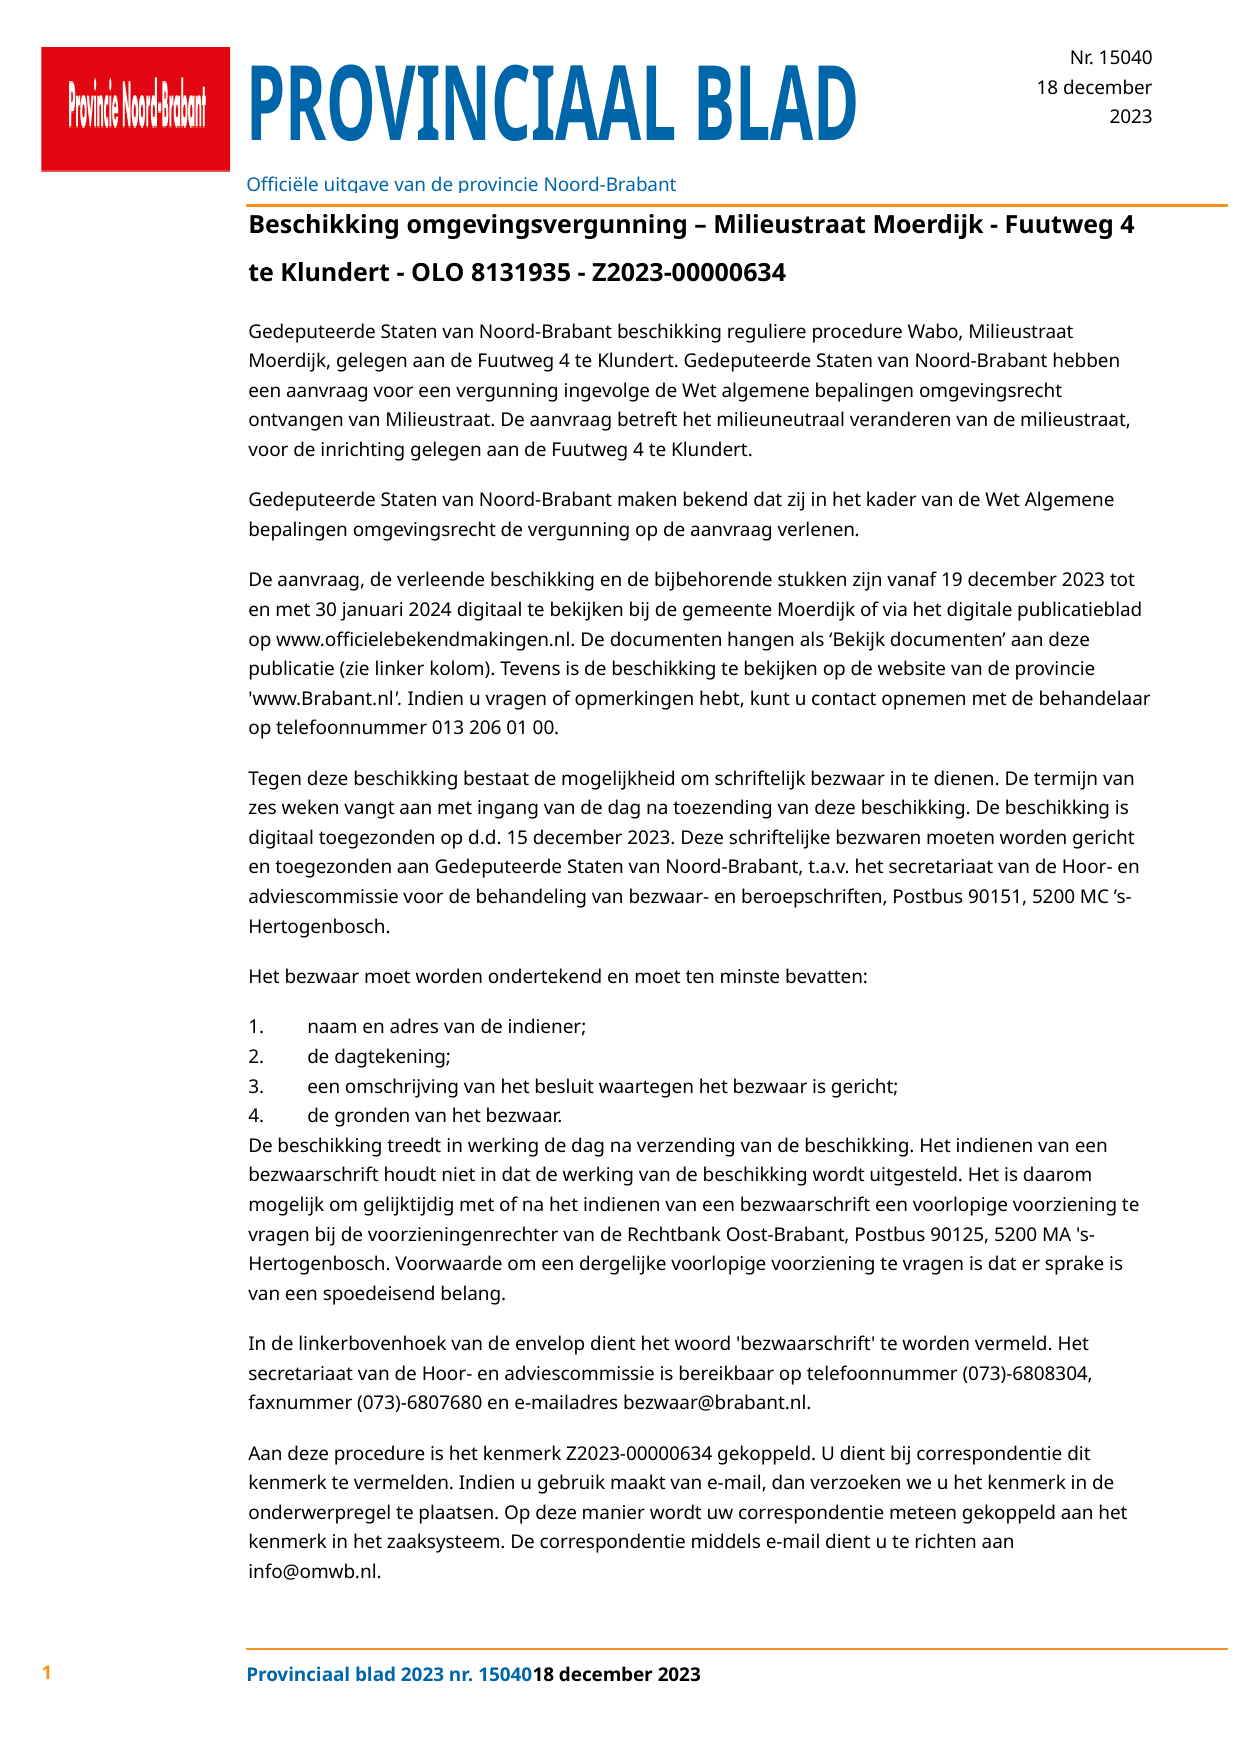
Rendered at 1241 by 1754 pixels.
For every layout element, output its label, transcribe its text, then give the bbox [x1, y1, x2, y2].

text In de linkerbovenhoek van de envelop dient het woord 'bezwaarschrift' te worden vermeld. Het secretariaat van de Hoor- en adviescommissie is bereikbaar op telefoonnummer (073)-6808304, faxnummer (073)-6807680 en e-mailadres bezwaar@brabant.nl. [248, 1330, 1152, 1415]
picture [41, 47, 231, 172]
text Beschikking omgevingsvergunning – Milieustraat Moerdijk - Fuutweg 4 te Klundert - OLO 8131935 - Z2023-00000634 [248, 207, 1152, 288]
text Aan deze procedure is het kenmerk Z2023-00000634 gekoppeld. U dient bij correspondentie dit kenmerk te vermelden. Indien u gebruik maakt van e-mail, dan verzoeken we u het kenmerk in de onderwerpregel te plaatsen. Op deze manier wordt uw correspondentie meteen gekoppeld aan het kenmerk in het zaaksysteem. De correspondentie middels e-mail dient u te richten aan info@omwb.nl. [248, 1440, 1152, 1584]
text Tegen deze beschikking bestaat de mogelijkheid om schriftelijk bezwaar in te dienen. De termijn van zes weken vangt aan met ingang van de dag na toezending van deze beschikking. De beschikking is digitaal toegezonden op d.d. 15 december 2023. Deze schriftelijke bezwaren moeten worden gericht en toegezonden aan Gedeputeerde Staten van Noord-Brabant, t.a.v. het secretariaat van de Hoor- en adviescommissie voor de behandeling van bezwaar- en beroepschriften, Postbus 90151, 5200 MC ’s-Hertogenbosch. [248, 765, 1152, 939]
list de dagtekening; [248, 1043, 1152, 1069]
text De aanvraag, de verleende beschikking en de bijbehorende stukken zijn vanaf 19 december 2023 tot en met 30 januari 2024 digitaal te bekijken bij de gemeente Moerdijk of via het digitale publicatieblad op www.officielebekendmakingen.nl. De documenten hangen als ‘Bekijk documenten’ aan deze publicatie (zie linker kolom). Tevens is de beschikking te bekijken op de website van de provincie 'www.Brabant.nl'. Indien u vragen of opmerkingen hebt, kunt u contact opnemen met de behandelaar op telefoonnummer 013 206 01 00. [248, 567, 1152, 740]
list de gronden van het bezwaar. [248, 1102, 1152, 1128]
text Het bezwaar moet worden ondertekend en moet ten minste bevatten: [248, 963, 1152, 989]
text Gedeputeerde Staten van Noord-Brabant maken bekend dat zij in het kader van de Wet Algemene bepalingen omgevingsrecht de vergunning op de aanvraag verlenen. [248, 487, 1152, 542]
text Gedeputeerde Staten van Noord-Brabant beschikking reguliere procedure Wabo, Milieustraat Moerdijk, gelegen aan de Fuutweg 4 te Klundert. Gedeputeerde Staten van Noord-Brabant hebben een aanvraag voor een vergunning ingevolge de Wet algemene bepalingen omgevingsrecht ontvangen van Milieustraat. De aanvraag betreft het milieuneutraal veranderen van de milieustraat, voor de inrichting gelegen aan de Fuutweg 4 te Klundert. [248, 318, 1152, 462]
list naam en adres van de indiener; [248, 1014, 1152, 1039]
text De beschikking treedt in werking de dag na verzending van de beschikking. Het indienen van een bezwaarschrift houdt niet in dat de werking van de beschikking wordt uitgesteld. Het is daarom mogelijk om gelijktijdig met of na het indienen van een bezwaarschrift een voorlopige voorziening te vragen bij de voorzieningenrechter van de Rechtbank Oost-Brabant, Postbus 90125, 5200 MA 's-Hertogenbosch. Voorwaarde om een dergelijke voorlopige voorziening te vragen is dat er sprake is van een spoedeisend belang. [248, 1132, 1152, 1306]
list een omschrijving van het besluit waartegen het bezwaar is gericht; [248, 1073, 1152, 1099]
